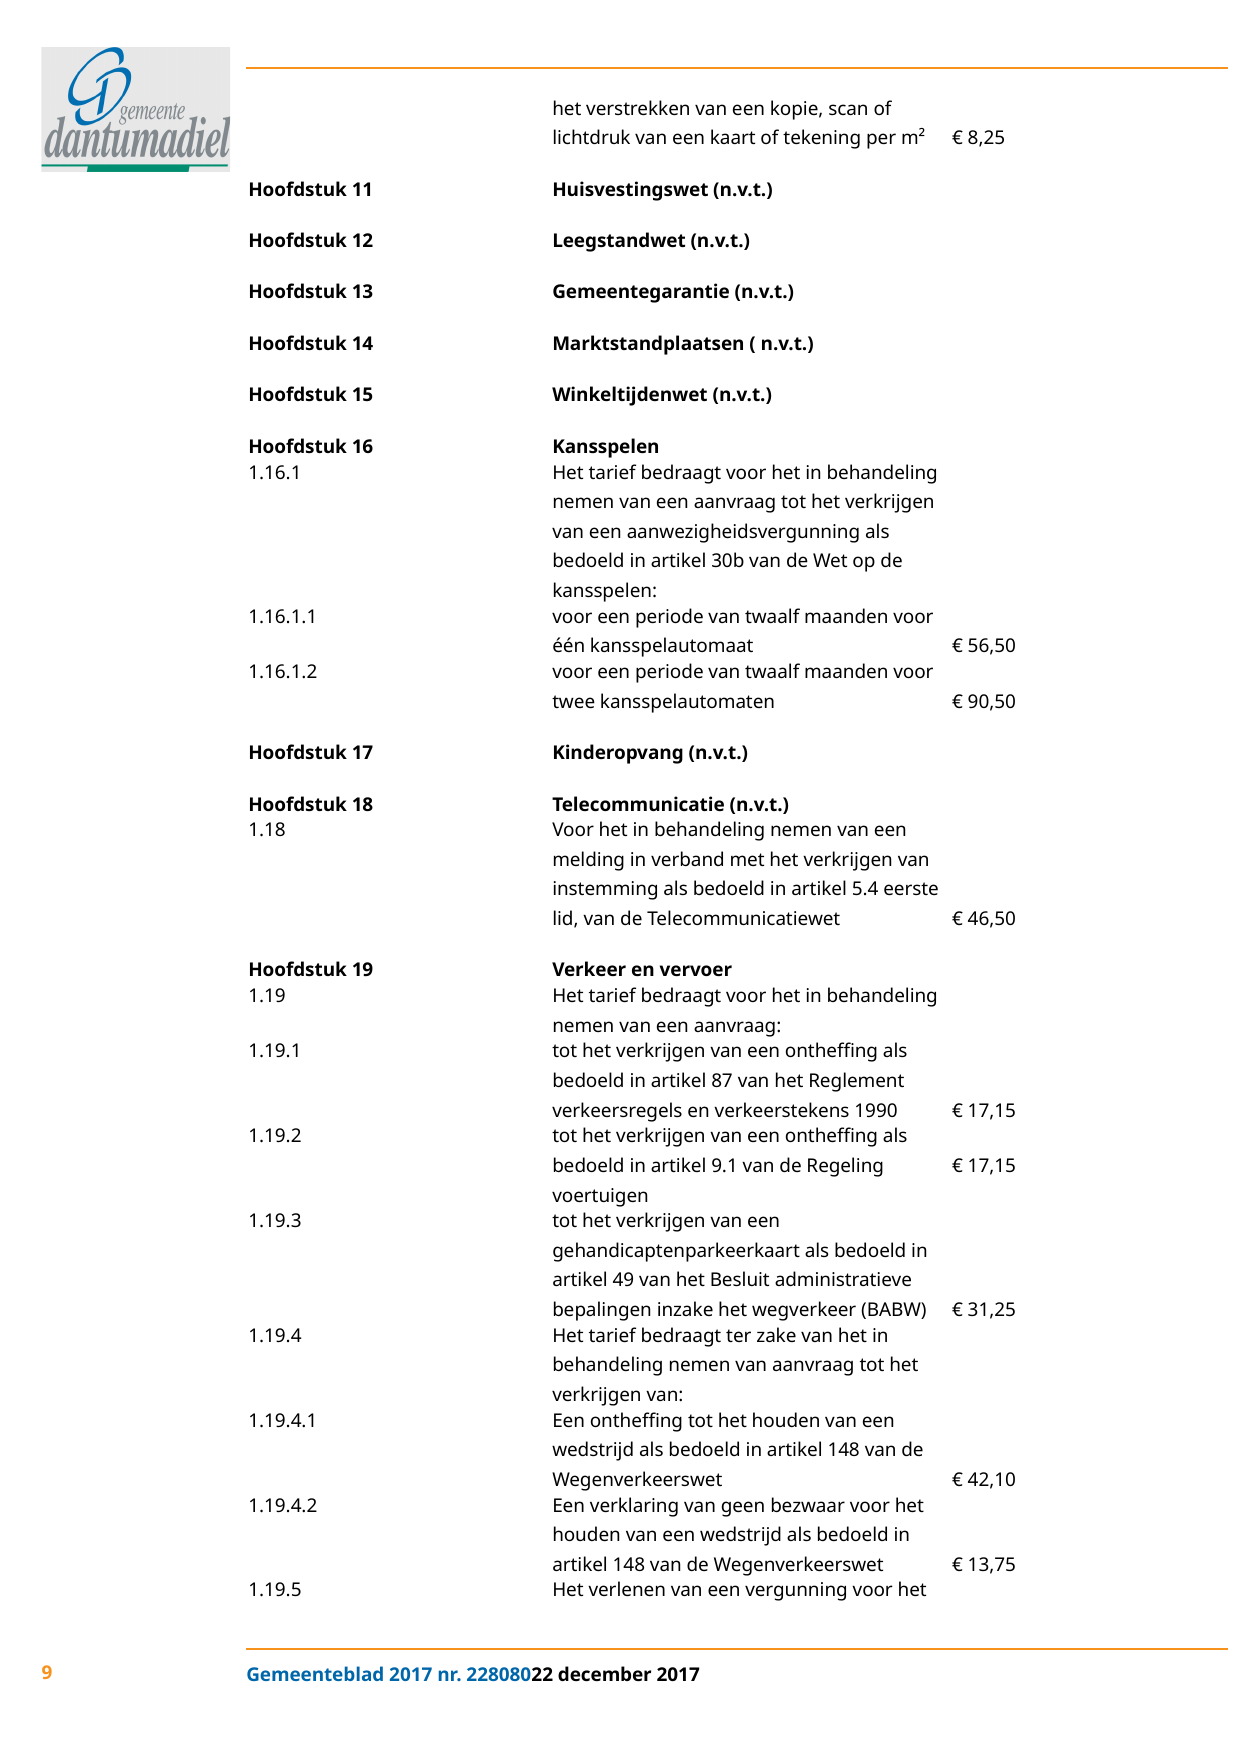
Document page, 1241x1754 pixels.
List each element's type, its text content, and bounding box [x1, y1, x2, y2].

table_cell [952, 765, 1152, 791]
table_cell [552, 408, 952, 433]
table_cell het verstrekken van een kopie, scan of lichtdruk van een kaart of tekening per m² [552, 95, 952, 150]
table_cell [952, 253, 1152, 279]
table_cell € 17,15 [952, 1038, 1152, 1123]
table_cell € 42,10 [952, 1407, 1152, 1492]
table_cell [952, 408, 1152, 433]
table_cell Marktstandplaatsen ( n.v.t.) [552, 330, 952, 356]
table_cell 1.18 [248, 816, 552, 931]
table_cell € 8,25 [952, 95, 1152, 150]
table_cell [952, 739, 1152, 765]
table_cell [248, 765, 552, 791]
table_cell tot het verkrijgen van een gehandicaptenparkeerkaart als bedoeld in artikel 49 van het Besluit administratieve bepalingen inzake het wegverkeer (BABW) [552, 1208, 952, 1322]
table_cell [952, 330, 1152, 356]
table_cell [952, 459, 1152, 603]
table_cell Het tarief bedraagt voor het in behandeling nemen van een aanvraag: [552, 983, 952, 1038]
table_cell € 46,50 [952, 816, 1152, 931]
table_cell 1.16.1 [248, 459, 552, 603]
table_cell [952, 931, 1152, 957]
picture [41, 47, 231, 172]
table_cell 1.19.4.2 [248, 1492, 552, 1577]
table_cell Hoofdstuk 15 [248, 382, 552, 407]
table_cell [248, 95, 552, 150]
table_cell Hoofdstuk 11 [248, 176, 552, 202]
table_cell Verkeer en vervoer [552, 957, 952, 982]
table_cell [952, 227, 1152, 253]
table_cell [952, 714, 1152, 739]
table_cell 1.19.3 [248, 1208, 552, 1322]
table_cell [952, 202, 1152, 227]
table_cell Hoofdstuk 18 [248, 791, 552, 816]
table_cell [952, 356, 1152, 382]
table_cell [248, 714, 552, 739]
table_cell € 56,50 [952, 603, 1152, 658]
table_cell Hoofdstuk 17 [248, 739, 552, 765]
table_cell Hoofdstuk 13 [248, 279, 552, 304]
table_cell Winkeltijdenwet (n.v.t.) [552, 382, 952, 407]
table_cell 1.19 [248, 983, 552, 1038]
table_cell [952, 791, 1152, 816]
table_cell [952, 1322, 1152, 1407]
table_cell [552, 931, 952, 957]
table_cell [552, 305, 952, 330]
table_cell [552, 714, 952, 739]
table_cell Kansspelen [552, 433, 952, 459]
table_cell [552, 202, 952, 227]
table_cell voor een periode van twaalf maanden voor één kansspelautomaat [552, 603, 952, 658]
table_cell Leegstandwet (n.v.t.) [552, 227, 952, 253]
table_cell Huisvestingswet (n.v.t.) [552, 176, 952, 202]
table_cell 1.19.1 [248, 1038, 552, 1123]
table_cell Een ontheffing tot het houden van een wedstrijd als bedoeld in artikel 148 van de Wegenverkeerswet [552, 1407, 952, 1492]
table_cell [952, 983, 1152, 1038]
table_cell [952, 176, 1152, 202]
table_cell Het tarief bedraagt voor het in behandeling nemen van een aanvraag tot het verkrijgen van een aanwezigheidsvergunning als bedoeld in artikel 30b van de Wet op de kansspelen: [552, 459, 952, 603]
table_cell [952, 433, 1152, 459]
table_cell [552, 765, 952, 791]
table_cell [552, 253, 952, 279]
table_cell [248, 931, 552, 957]
table_cell 1.19.4 [248, 1322, 552, 1407]
table_cell [952, 150, 1152, 176]
table_cell [952, 382, 1152, 407]
table_cell [248, 305, 552, 330]
table_cell [248, 202, 552, 227]
table_cell Het tarief bedraagt ter zake van het in behandeling nemen van aanvraag tot het verkrijgen van: [552, 1322, 952, 1407]
table_cell Hoofdstuk 16 [248, 433, 552, 459]
table_cell voor een periode van twaalf maanden voor twee kansspelautomaten [552, 658, 952, 713]
table_cell 1.16.1.2 [248, 658, 552, 713]
table_cell Hoofdstuk 12 [248, 227, 552, 253]
table_cell € 17,15 [952, 1123, 1152, 1207]
table_cell 1.19.5 [248, 1577, 552, 1602]
table_cell [248, 253, 552, 279]
table_cell [952, 1577, 1152, 1602]
table_cell [952, 957, 1152, 982]
table_cell € 13,75 [952, 1492, 1152, 1577]
table_cell Een verklaring van geen bezwaar voor het houden van een wedstrijd als bedoeld in artikel 148 van de Wegenverkeerswet [552, 1492, 952, 1577]
table_cell 1.16.1.1 [248, 603, 552, 658]
table_cell tot het verkrijgen van een ontheffing als bedoeld in artikel 87 van het Reglement verkeersregels en verkeerstekens 1990 [552, 1038, 952, 1123]
table_cell Gemeentegarantie (n.v.t.) [552, 279, 952, 304]
table_cell [552, 356, 952, 382]
table_cell Telecommunicatie (n.v.t.) [552, 791, 952, 816]
table_cell [952, 279, 1152, 304]
table_cell Het verlenen van een vergunning voor het [552, 1577, 952, 1602]
table_cell Voor het in behandeling nemen van een melding in verband met het verkrijgen van instemming als bedoeld in artikel 5.4 eerste lid, van de Telecommunicatiewet [552, 816, 952, 931]
table_cell tot het verkrijgen van een ontheffing als bedoeld in artikel 9.1 van de Regeling voertuigen [552, 1123, 952, 1207]
table_cell [552, 150, 952, 176]
table_cell Kinderopvang (n.v.t.) [552, 739, 952, 765]
table_cell 1.19.4.1 [248, 1407, 552, 1492]
table_cell [952, 305, 1152, 330]
table_cell € 90,50 [952, 658, 1152, 713]
table_cell € 31,25 [952, 1208, 1152, 1322]
table_cell [248, 356, 552, 382]
table_cell [248, 408, 552, 433]
table_cell 1.19.2 [248, 1123, 552, 1207]
table_cell Hoofdstuk 14 [248, 330, 552, 356]
table_cell Hoofdstuk 19 [248, 957, 552, 982]
table_cell [248, 150, 552, 176]
